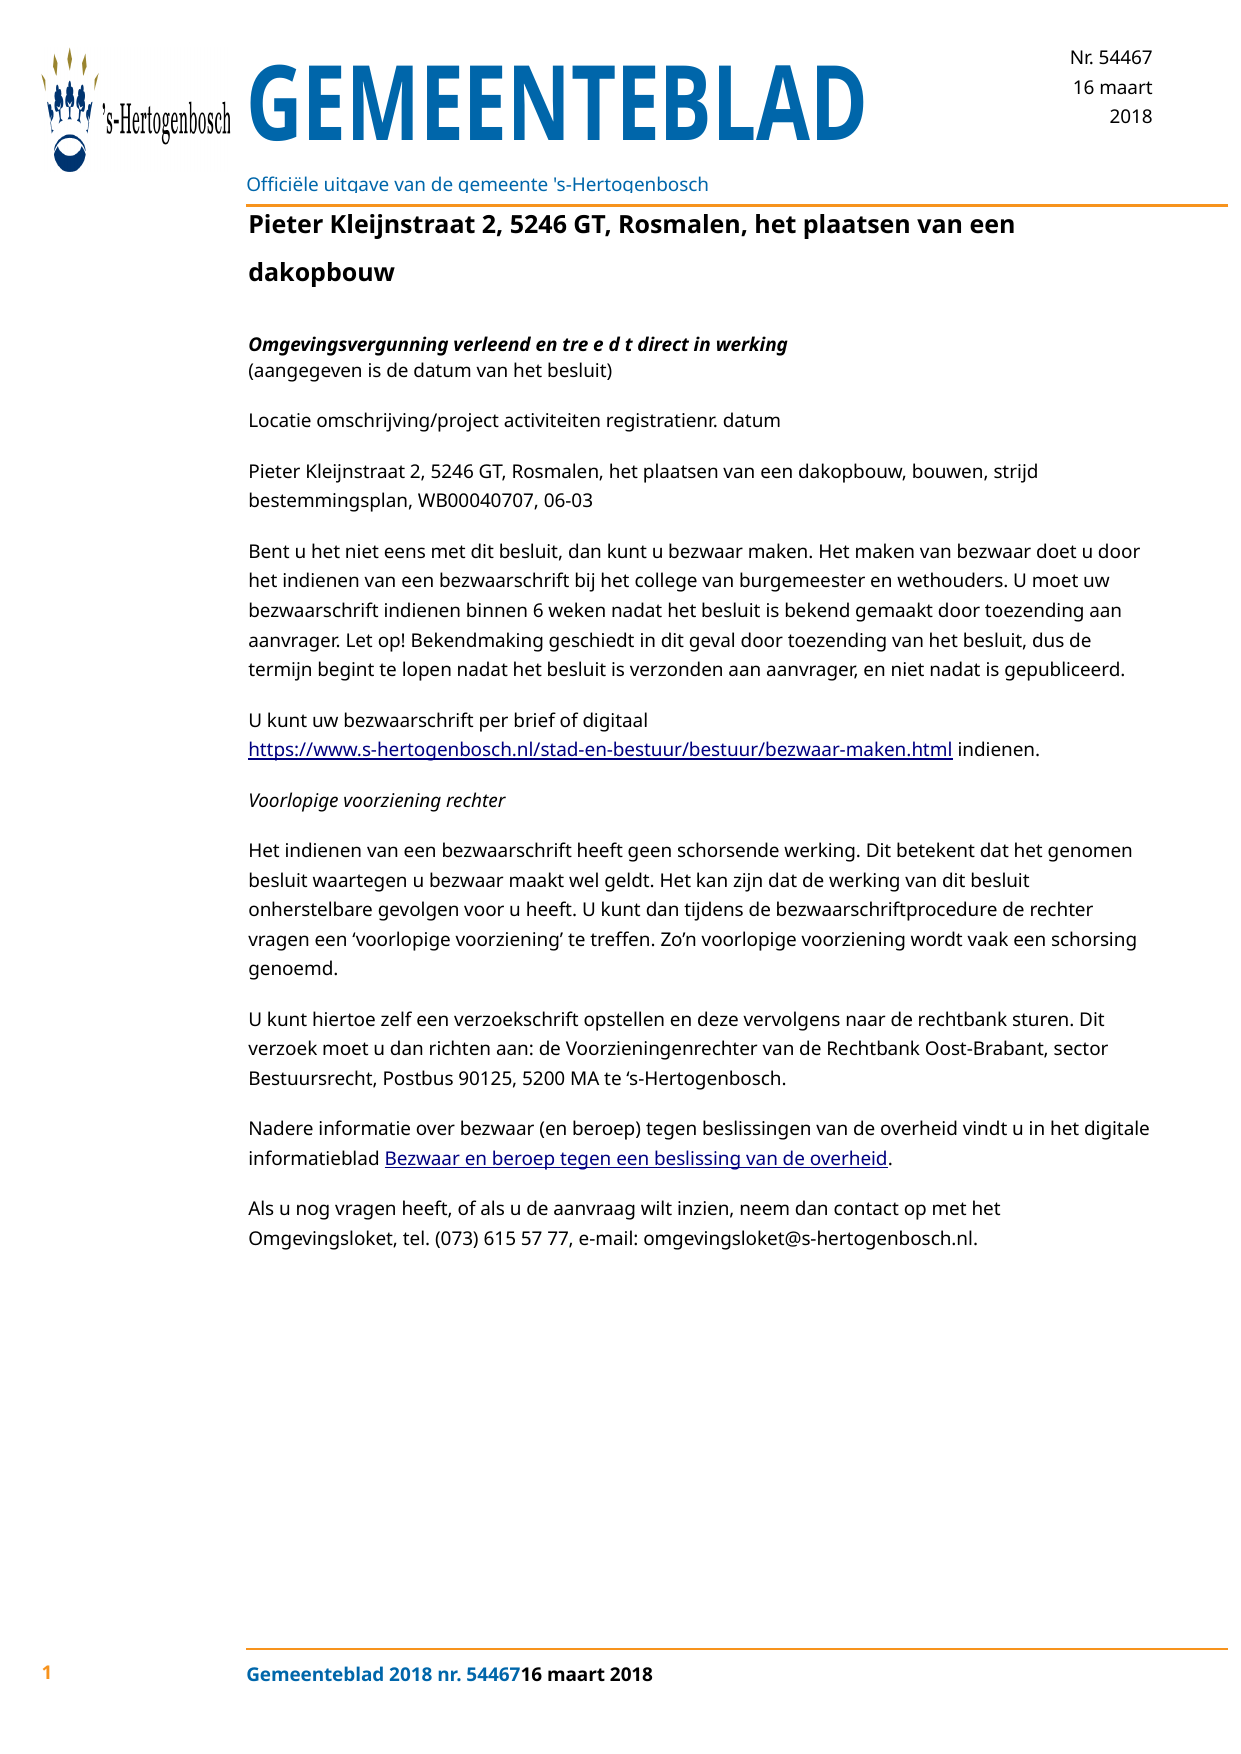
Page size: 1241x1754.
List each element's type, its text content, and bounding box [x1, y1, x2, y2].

text Pieter Kleijnstraat 2, 5246 GT, Rosmalen, het plaatsen van een dakopbouw, bouwen, strijd bestemmingsplan, WB00040707, 06-03 [248, 458, 1152, 513]
text U kunt uw bezwaarschrift per brief of digitaal https://www.s-hertogenbosch.nl/stad-en-bestuur/bestuur/bezwaar-maken.html indienen. [248, 707, 1152, 762]
text (aangegeven is de datum van het besluit) [248, 357, 1152, 383]
picture [41, 47, 231, 172]
text Bent u het niet eens met dit besluit, dan kunt u bezwaar maken. Het maken van bezwaar doet u door het indienen van een bezwaarschrift bij het college van burgemeester en wethouders. U moet uw bezwaarschrift indienen binnen 6 weken nadat het besluit is bekend gemaakt door toezending aan aanvrager. Let op! Bekendmaking geschiedt in dit geval door toezending van het besluit, dus de termijn begint te lopen nadat het besluit is verzonden aan aanvrager, en niet nadat is gepubliceerd. [248, 538, 1152, 682]
text U kunt hiertoe zelf een verzoekschrift opstellen en deze vervolgens naar de rechtbank sturen. Dit verzoek moet u dan richten aan: de Voorzieningenrechter van de Rechtbank Oost-Brabant, sector Bestuursrecht, Postbus 90125, 5200 MA te ‘s-Hertogenbosch. [248, 1006, 1152, 1091]
text Het indienen van een bezwaarschrift heeft geen schorsende werking. Dit betekent dat het genomen besluit waartegen u bezwaar maakt wel geldt. Het kan zijn dat de werking van dit besluit onherstelbare gevolgen voor u heeft. U kunt dan tijdens de bezwaarschriftprocedure de rechter vragen een ‘voorlopige voorziening’ te treffen. Zo’n voorlopige voorziening wordt vaak een schorsing genoemd. [248, 837, 1152, 981]
text Pieter Kleijnstraat 2, 5246 GT, Rosmalen, het plaatsen van een dakopbouw [248, 207, 1152, 288]
text Locatie omschrijving/project activiteiten registratienr. datum [248, 408, 1152, 433]
text Omgevingsvergunning verleend en tre e d t direct in werking [248, 331, 1152, 357]
text Nadere informatie over bezwaar (en beroep) tegen beslissingen van de overheid vindt u in het digitale informatieblad Bezwaar en beroep tegen een beslissing van de overheid. [248, 1116, 1152, 1171]
text Voorlopige voorziening rechter [248, 787, 1152, 812]
text Als u nog vragen heeft, of als u de aanvraag wilt inzien, neem dan contact op met het Omgevingsloket, tel. (073) 615 57 77, e-mail: omgevingsloket@s-hertogenbosch.nl. [248, 1196, 1152, 1251]
